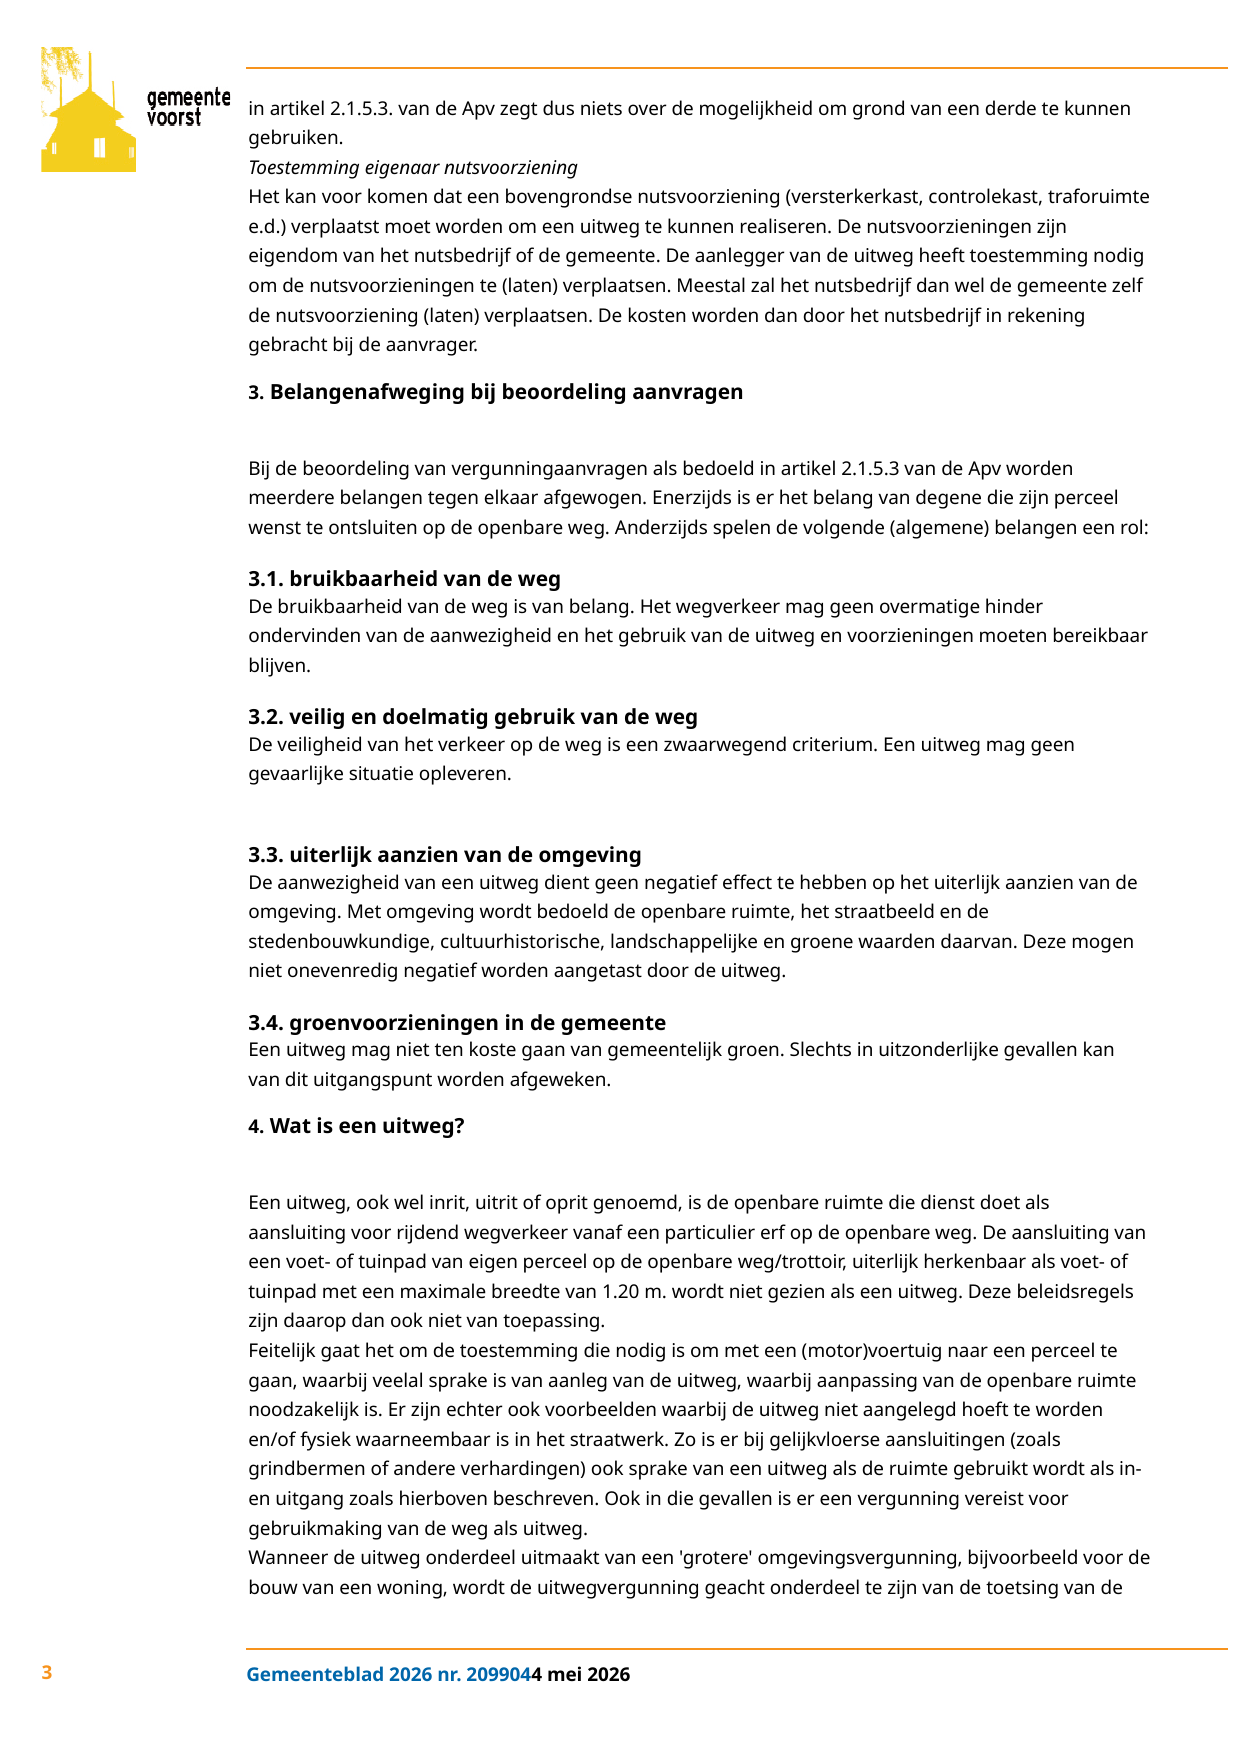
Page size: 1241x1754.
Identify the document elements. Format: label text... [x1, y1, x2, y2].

text De veiligheid van het verkeer op de weg is een zwaarwegend criterium. Een uitweg mag geen gevaarlijke situatie opleveren. [248, 731, 1152, 786]
text Feitelijk gaat het om de toestemming die nodig is om met een (motor)voertuig naar een perceel te gaan, waarbij veelal sprake is van aanleg van de uitweg, waarbij aanpassing van de openbare ruimte noodzakelijk is. Er zijn echter ook voorbeelden waarbij de uitweg niet aangelegd hoeft te worden en/of fysiek waarneembaar is in het straatwerk. Zo is er bij gelijkvloerse aansluitingen (zoals grindbermen of andere verhardingen) ook sprake van een uitweg als de ruimte gebruikt wordt als in- en uitgang zoals hierboven beschreven. Ook in die gevallen is er een vergunning vereist voor gebruikmaking van de weg als uitweg. [248, 1337, 1152, 1541]
text Toestemming eigenaar nutsvoorziening [248, 154, 1152, 180]
text 3. Belangenafweging bij beoordeling aanvragen [248, 377, 1152, 406]
text 3.4. groenvoorzieningen in de gemeente [248, 1008, 1152, 1036]
text 3.1. bruikbaarheid van de weg [248, 564, 1152, 593]
text Wanneer de uitweg onderdeel uitmaakt van een 'grotere' omgevingsvergunning, bijvoorbeeld voor de bouw van een woning, wordt de uitwegvergunning geacht onderdeel te zijn van de toetsing van de [248, 1544, 1152, 1600]
text De aanwezigheid van een uitweg dient geen negatief effect te hebben op het uiterlijk aanzien van de omgeving. Met omgeving wordt bedoeld de openbare ruimte, het straatbeeld en de stedenbouwkundige, cultuurhistorische, landschappelijke en groene waarden daarvan. Deze mogen niet onevenredig negatief worden aangetast door de uitweg. [248, 869, 1152, 983]
text Het kan voor komen dat een bovengrondse nutsvoorziening (versterkerkast, controlekast, traforuimte e.d.) verplaatst moet worden om een uitweg te kunnen realiseren. De nutsvoorzieningen zijn eigendom van het nutsbedrijf of de gemeente. De aanlegger van de uitweg heeft toestemming nodig om de nutsvoorzieningen te (laten) verplaatsen. Meestal zal het nutsbedrijf dan wel de gemeente zelf de nutsvoorziening (laten) verplaatsen. De kosten worden dan door het nutsbedrijf in rekening gebracht bij de aanvrager. [248, 183, 1152, 357]
text Een uitweg, ook wel inrit, uitrit of oprit genoemd, is de openbare ruimte die dienst doet als aansluiting voor rijdend wegverkeer vanaf een particulier erf op de openbare weg. De aansluiting van een voet- of tuinpad van eigen perceel op de openbare weg/trottoir, uiterlijk herkenbaar als voet- of tuinpad met een maximale breedte van 1.20 m. wordt niet gezien als een uitweg. Deze beleidsregels zijn daarop dan ook niet van toepassing. [248, 1189, 1152, 1333]
text 3.3. uiterlijk aanzien van de omgeving [248, 840, 1152, 869]
picture [41, 47, 231, 172]
text Een uitweg mag niet ten koste gaan van gemeentelijk groen. Slechts in uitzonderlijke gevallen kan van dit uitgangspunt worden afgeweken. [248, 1036, 1152, 1092]
text 3.2. veilig en doelmatig gebruik van de weg [248, 702, 1152, 731]
text 4. Wat is een uitweg? [248, 1112, 1152, 1140]
text Bij de beoordeling van vergunningaanvragen als bedoeld in artikel 2.1.5.3 van de Apv worden meerdere belangen tegen elkaar afgewogen. Enerzijds is er het belang van degene die zijn perceel wenst te ontsluiten op de openbare weg. Anderzijds spelen de volgende (algemene) belangen een rol: [248, 455, 1152, 540]
text in artikel 2.1.5.3. van de Apv zegt dus niets over de mogelijkheid om grond van een derde te kunnen gebruiken. [248, 95, 1152, 150]
text De bruikbaarheid van de weg is van belang. Het wegverkeer mag geen overmatige hinder ondervinden van de aanwezigheid en het gebruik van de uitweg en voorzieningen moeten bereikbaar blijven. [248, 593, 1152, 678]
